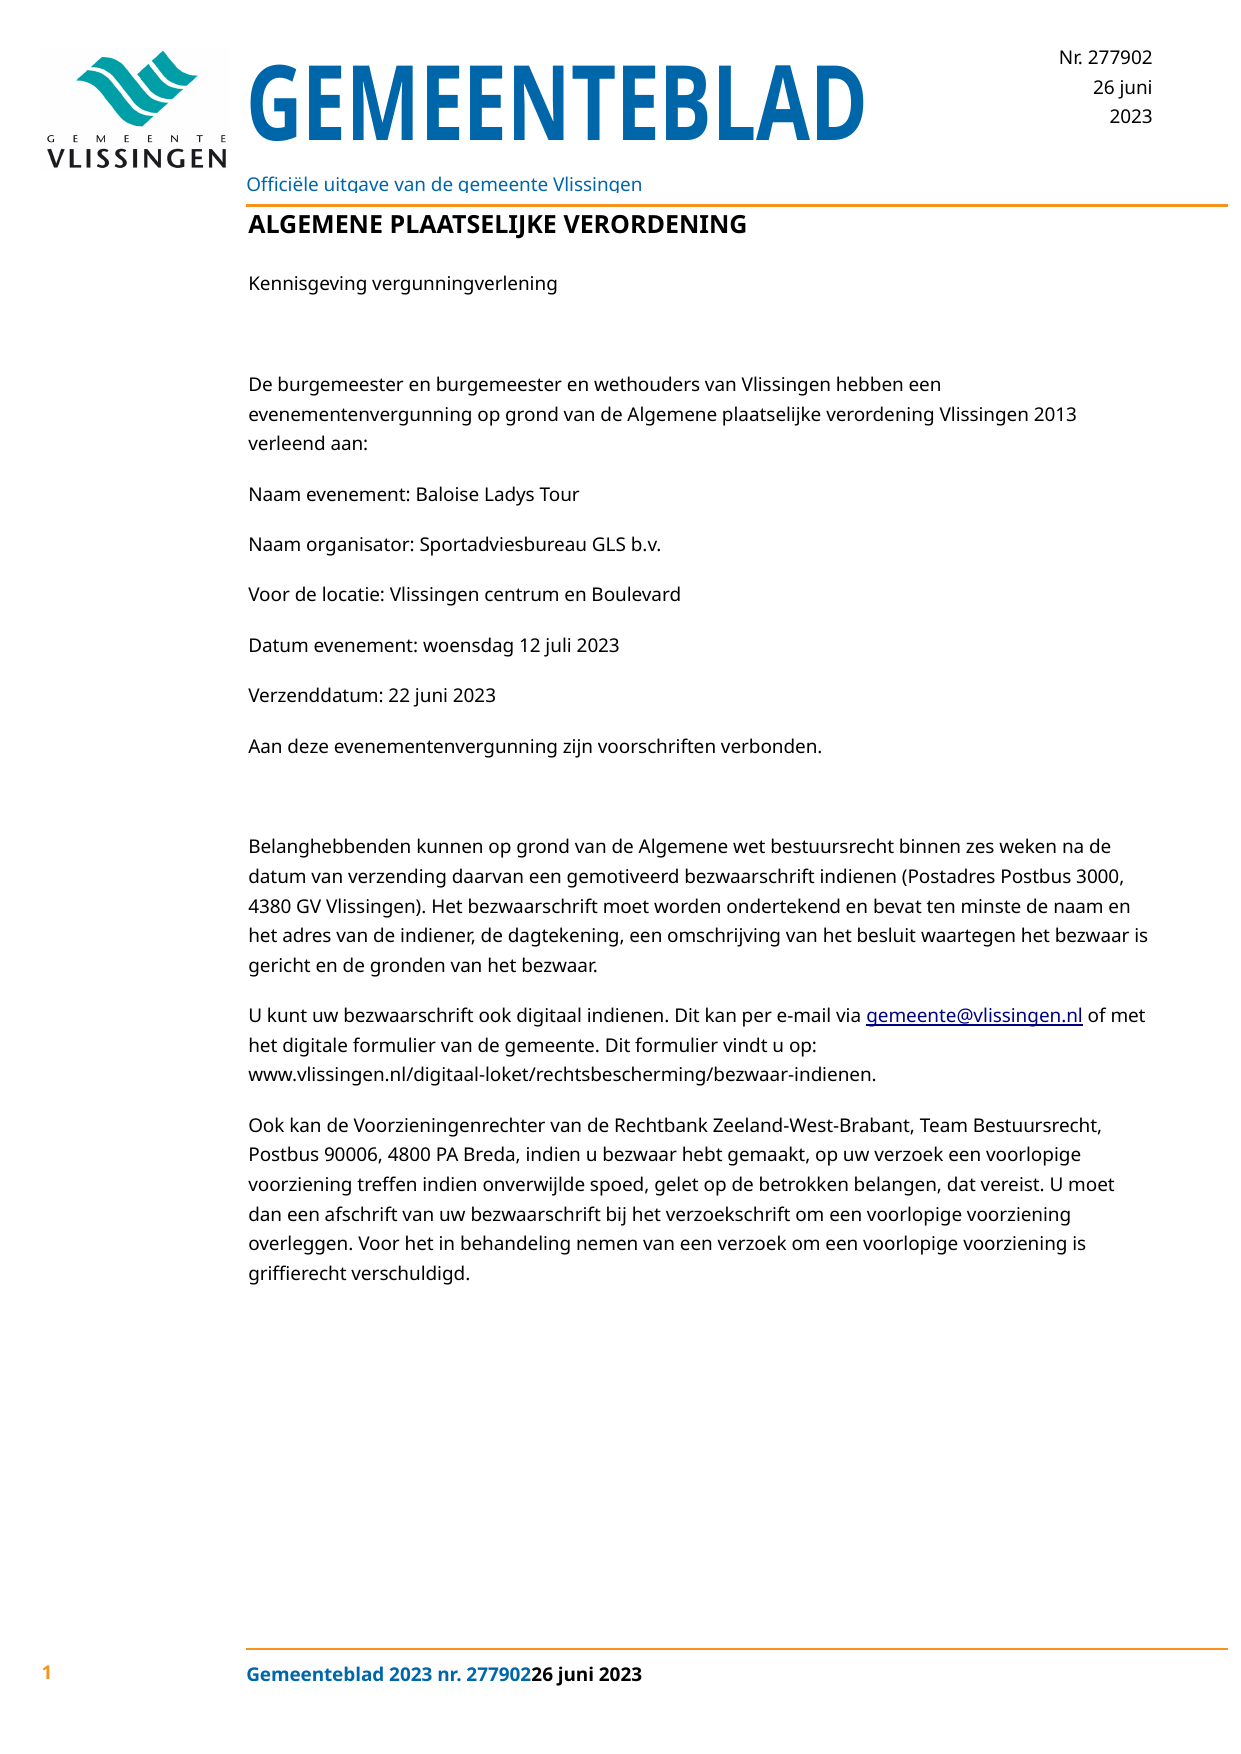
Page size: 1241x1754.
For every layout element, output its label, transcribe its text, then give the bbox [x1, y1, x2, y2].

text ALGEMENE PLAATSELIJKE VERORDENING [248, 207, 1152, 241]
text U kunt uw bezwaarschrift ook digitaal indienen. Dit kan per e-mail via gemeente@vlissingen.nl of met het digitale formulier van de gemeente. Dit formulier vindt u op: www.vlissingen.nl/digitaal-loket/rechtsbescherming/bezwaar-indienen. [248, 1002, 1152, 1087]
text Kennisgeving vergunningverlening [248, 270, 1152, 296]
text De burgemeester en burgemeester en wethouders van Vlissingen hebben een evenementenvergunning op grond van de Algemene plaatselijke verordening Vlissingen 2013 verleend aan: [248, 371, 1152, 456]
text Belanghebbenden kunnen op grond van de Algemene wet bestuursrecht binnen zes weken na de datum van verzending daarvan een gemotiveerd bezwaarschrift indienen (Postadres Postbus 3000, 4380 GV Vlissingen). Het bezwaarschrift moet worden ondertekend en bevat ten minste de naam en het adres van de indiener, de dagtekening, een omschrijving van het besluit waartegen het bezwaar is gericht en de gronden van het bezwaar. [248, 834, 1152, 978]
text Ook kan de Voorzieningenrechter van de Rechtbank Zeeland-West-Brabant, Team Bestuursrecht, Postbus 90006, 4800 PA Breda, indien u bezwaar hebt gemaakt, op uw verzoek een voorlopige voorziening treffen indien onverwijlde spoed, gelet op de betrokken belangen, dat vereist. U moet dan een afschrift van uw bezwaarschrift bij het verzoekschrift om een voorlopige voorziening overleggen. Voor het in behandeling nemen van een verzoek om een voorlopige voorziening is griffierecht verschuldigd. [248, 1112, 1152, 1286]
text Aan deze evenementenvergunning zijn voorschriften verbonden. [248, 733, 1152, 758]
text Naam evenement: Baloise Ladys Tour [248, 481, 1152, 506]
text Voor de locatie: Vlissingen centrum en Boulevard [248, 582, 1152, 607]
text Verzenddatum: 22 juni 2023 [248, 682, 1152, 708]
picture [41, 47, 231, 172]
text Naam organisator: Sportadviesbureau GLS b.v. [248, 531, 1152, 557]
text Datum evenement: woensdag 12 juli 2023 [248, 632, 1152, 658]
